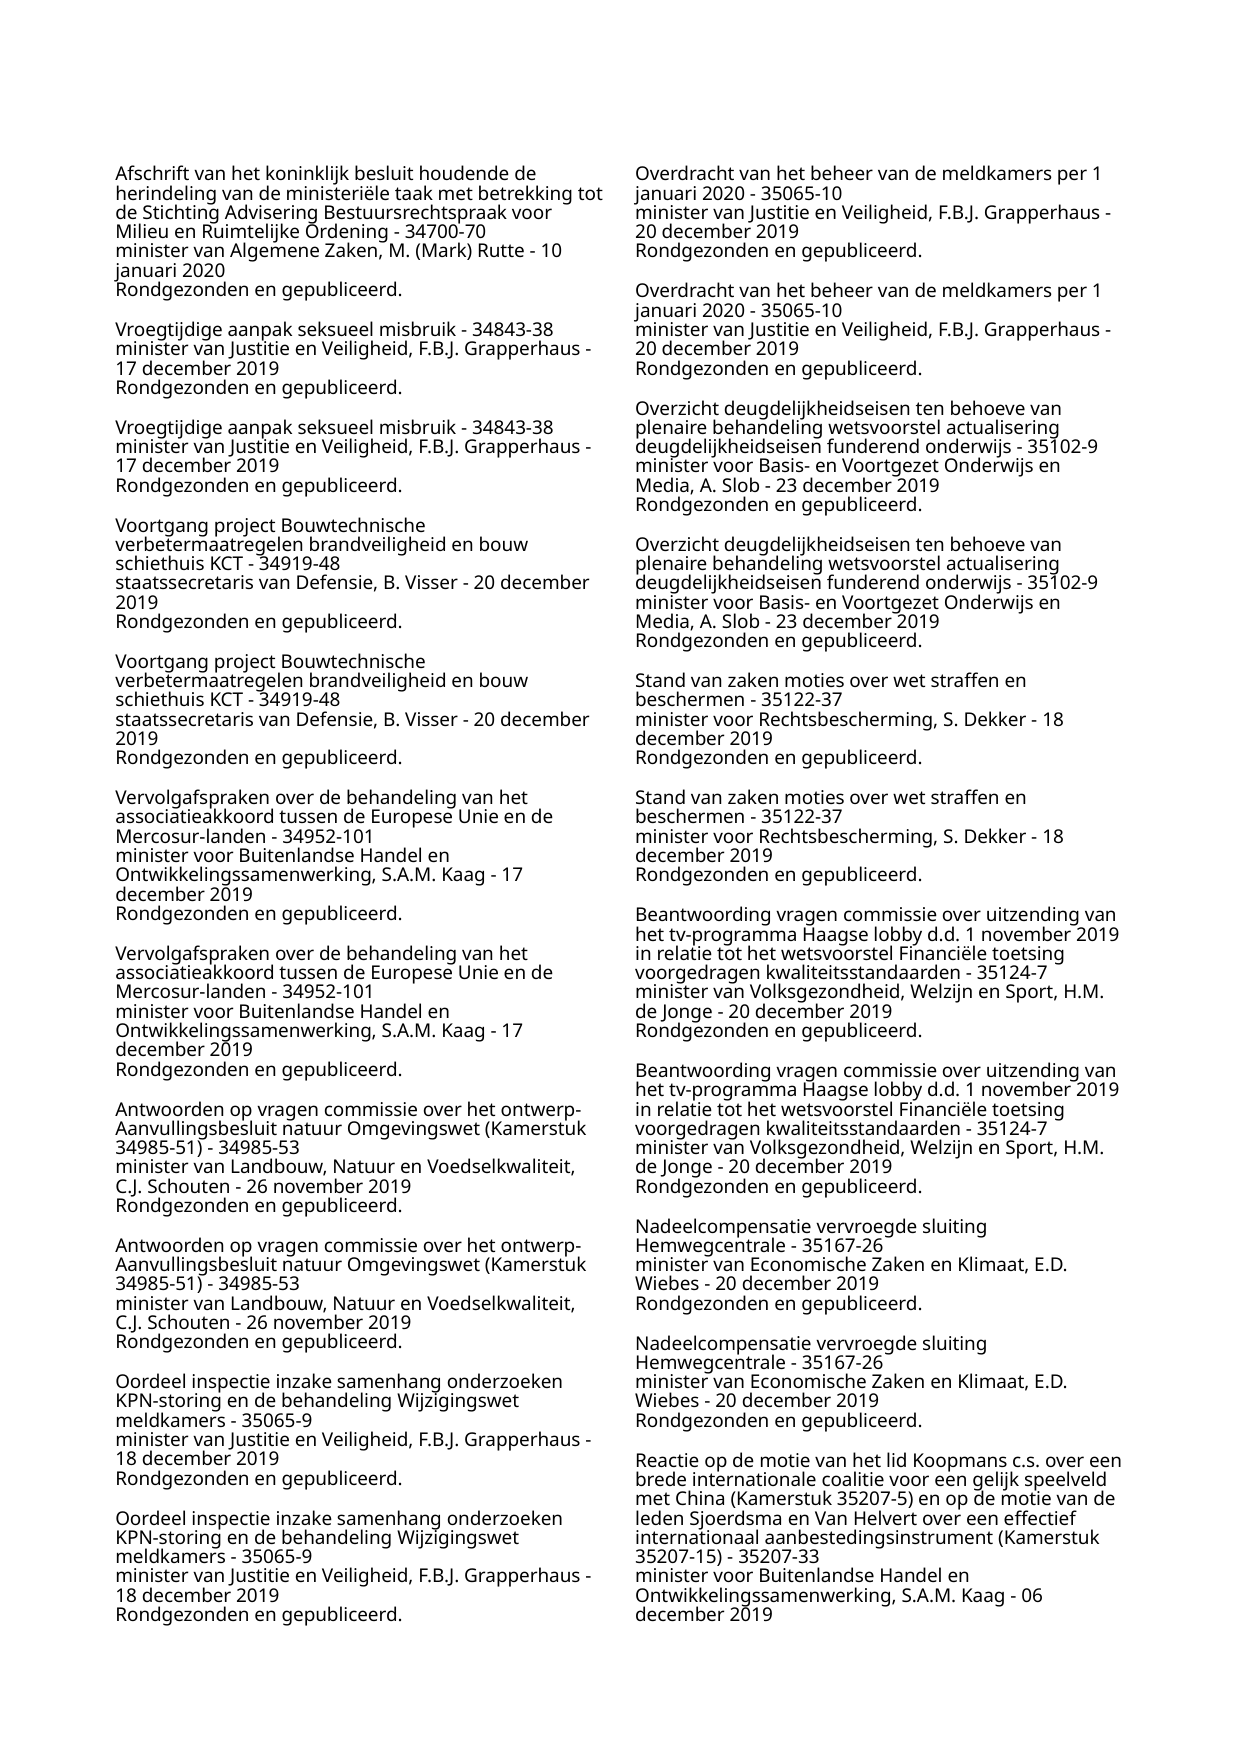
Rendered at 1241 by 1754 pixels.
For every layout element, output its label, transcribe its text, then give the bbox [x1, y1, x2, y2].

text Rondgezonden en gepubliceerd. [635, 242, 1125, 262]
text minister voor Rechtsbescherming, S. Dekker - 18 december 2019 [635, 711, 1125, 749]
text Rondgezonden en gepubliceerd. [635, 1295, 1125, 1314]
text minister voor Basis- en Voortgezet Onderwijs en Media, A. Slob - 23 december 2019 [635, 457, 1125, 496]
text minister voor Basis- en Voortgezet Onderwijs en Media, A. Slob - 23 december 2019 [635, 594, 1125, 632]
text Antwoorden op vragen commissie over het ontwerp-Aanvullingsbesluit natuur Omgevingswet (Kamerstuk 34985-51) - 34985-53 [115, 1237, 605, 1295]
text Vroegtijdige aanpak seksueel misbruik - 34843-38 [115, 321, 605, 340]
text Rondgezonden en gepubliceerd. [115, 1469, 605, 1489]
text Rondgezonden en gepubliceerd. [635, 359, 1125, 379]
text Rondgezonden en gepubliceerd. [115, 281, 605, 300]
text Overdracht van het beheer van de meldkamers per 1 januari 2020 - 35065-10 [635, 282, 1125, 321]
text minister van Justitie en Veiligheid, F.B.J. Grapperhaus - 20 december 2019 [635, 204, 1125, 242]
text Overzicht deugdelijkheidseisen ten behoeve van plenaire behandeling wetsvoorstel actualisering deugdelijkheidseisen funderend onderwijs - 35102-9 [635, 536, 1125, 594]
text Rondgezonden en gepubliceerd. [115, 749, 605, 768]
text Rondgezonden en gepubliceerd. [635, 1178, 1125, 1197]
text Vroegtijdige aanpak seksueel misbruik - 34843-38 [115, 419, 605, 438]
text Antwoorden op vragen commissie over het ontwerp-Aanvullingsbesluit natuur Omgevingswet (Kamerstuk 34985-51) - 34985-53 [115, 1101, 605, 1158]
text Rondgezonden en gepubliceerd. [115, 1333, 605, 1352]
text minister van Justitie en Veiligheid, F.B.J. Grapperhaus - 17 december 2019 [115, 340, 605, 379]
text Beantwoording vragen commissie over uitzending van het tv-programma Haagse lobby d.d. 1 november 2019 in relatie tot het wetsvoorstel Financiële toetsing voorgedragen kwaliteitsstandaarden - 35124-7 [635, 906, 1125, 983]
text Afschrift van het koninklijk besluit houdende de herindeling van de ministeriële taak met betrekking tot de Stichting Advisering Bestuursrechtspraak voor Milieu en Ruimtelijke Ordening - 34700-70 [115, 165, 605, 242]
text Rondgezonden en gepubliceerd. [115, 477, 605, 496]
text Rondgezonden en gepubliceerd. [635, 1412, 1125, 1431]
text Voortgang project Bouwtechnische verbetermaatregelen brandveiligheid en bouw schiethuis KCT - 34919-48 [115, 653, 605, 711]
text Nadeelcompensatie vervroegde sluiting Hemwegcentrale - 35167-26 [635, 1218, 1125, 1256]
text minister van Justitie en Veiligheid, F.B.J. Grapperhaus - 20 december 2019 [635, 321, 1125, 359]
text Rondgezonden en gepubliceerd. [115, 1606, 605, 1625]
text Rondgezonden en gepubliceerd. [115, 1197, 605, 1216]
text staatssecretaris van Defensie, B. Visser - 20 december 2019 [115, 574, 605, 613]
text Rondgezonden en gepubliceerd. [635, 866, 1125, 886]
text Voortgang project Bouwtechnische verbetermaatregelen brandveiligheid en bouw schiethuis KCT - 34919-48 [115, 517, 605, 574]
text Stand van zaken moties over wet straffen en beschermen - 35122-37 [635, 672, 1125, 711]
text Stand van zaken moties over wet straffen en beschermen - 35122-37 [635, 789, 1125, 828]
text minister van Justitie en Veiligheid, F.B.J. Grapperhaus - 18 december 2019 [115, 1567, 605, 1606]
text minister voor Buitenlandse Handel en Ontwikkelingssamenwerking, S.A.M. Kaag - 17 december 2019 [115, 847, 605, 905]
text Rondgezonden en gepubliceerd. [635, 496, 1125, 515]
text Beantwoording vragen commissie over uitzending van het tv-programma Haagse lobby d.d. 1 november 2019 in relatie tot het wetsvoorstel Financiële toetsing voorgedragen kwaliteitsstandaarden - 35124-7 [635, 1062, 1125, 1139]
text Vervolgafspraken over de behandeling van het associatieakkoord tussen de Europese Unie en de Mercosur-landen - 34952-101 [115, 945, 605, 1003]
text minister van Landbouw, Natuur en Voedselkwaliteit, C.J. Schouten - 26 november 2019 [115, 1295, 605, 1333]
text staatssecretaris van Defensie, B. Visser - 20 december 2019 [115, 711, 605, 749]
text Overdracht van het beheer van de meldkamers per 1 januari 2020 - 35065-10 [635, 165, 1125, 204]
text Rondgezonden en gepubliceerd. [635, 632, 1125, 651]
text minister van Economische Zaken en Klimaat, E.D. Wiebes - 20 december 2019 [635, 1373, 1125, 1412]
text Oordeel inspectie inzake samenhang onderzoeken KPN-storing en de behandeling Wijzigingswet meldkamers - 35065-9 [115, 1373, 605, 1431]
text minister voor Buitenlandse Handel en Ontwikkelingssamenwerking, S.A.M. Kaag - 06 december 2019 [635, 1567, 1125, 1625]
text Reactie op de motie van het lid Koopmans c.s. over een brede internationale coalitie voor een gelijk speelveld met China (Kamerstuk 35207-5) en op de motie van de leden Sjoerdsma en Van Helvert over een effectief internationaal aanbestedingsinstrument (Kamerstuk 35207-15) - 35207-33 [635, 1452, 1125, 1567]
text Rondgezonden en gepubliceerd. [635, 1022, 1125, 1041]
text minister voor Rechtsbescherming, S. Dekker - 18 december 2019 [635, 828, 1125, 866]
text Vervolgafspraken over de behandeling van het associatieakkoord tussen de Europese Unie en de Mercosur-landen - 34952-101 [115, 789, 605, 847]
text Overzicht deugdelijkheidseisen ten behoeve van plenaire behandeling wetsvoorstel actualisering deugdelijkheidseisen funderend onderwijs - 35102-9 [635, 399, 1125, 457]
text minister van Justitie en Veiligheid, F.B.J. Grapperhaus - 17 december 2019 [115, 438, 605, 477]
text Nadeelcompensatie vervroegde sluiting Hemwegcentrale - 35167-26 [635, 1335, 1125, 1373]
text minister van Economische Zaken en Klimaat, E.D. Wiebes - 20 december 2019 [635, 1256, 1125, 1295]
text Oordeel inspectie inzake samenhang onderzoeken KPN-storing en de behandeling Wijzigingswet meldkamers - 35065-9 [115, 1509, 605, 1567]
text minister voor Buitenlandse Handel en Ontwikkelingssamenwerking, S.A.M. Kaag - 17 december 2019 [115, 1003, 605, 1061]
text minister van Volksgezondheid, Welzijn en Sport, H.M. de Jonge - 20 december 2019 [635, 1139, 1125, 1178]
text minister van Algemene Zaken, M. (Mark) Rutte - 10 januari 2020 [115, 242, 605, 281]
text Rondgezonden en gepubliceerd. [635, 749, 1125, 768]
text minister van Justitie en Veiligheid, F.B.J. Grapperhaus - 18 december 2019 [115, 1431, 605, 1469]
text Rondgezonden en gepubliceerd. [115, 379, 605, 398]
text minister van Volksgezondheid, Welzijn en Sport, H.M. de Jonge - 20 december 2019 [635, 983, 1125, 1022]
text Rondgezonden en gepubliceerd. [115, 905, 605, 924]
text minister van Landbouw, Natuur en Voedselkwaliteit, C.J. Schouten - 26 november 2019 [115, 1158, 605, 1197]
text Rondgezonden en gepubliceerd. [115, 613, 605, 632]
text Rondgezonden en gepubliceerd. [115, 1061, 605, 1080]
